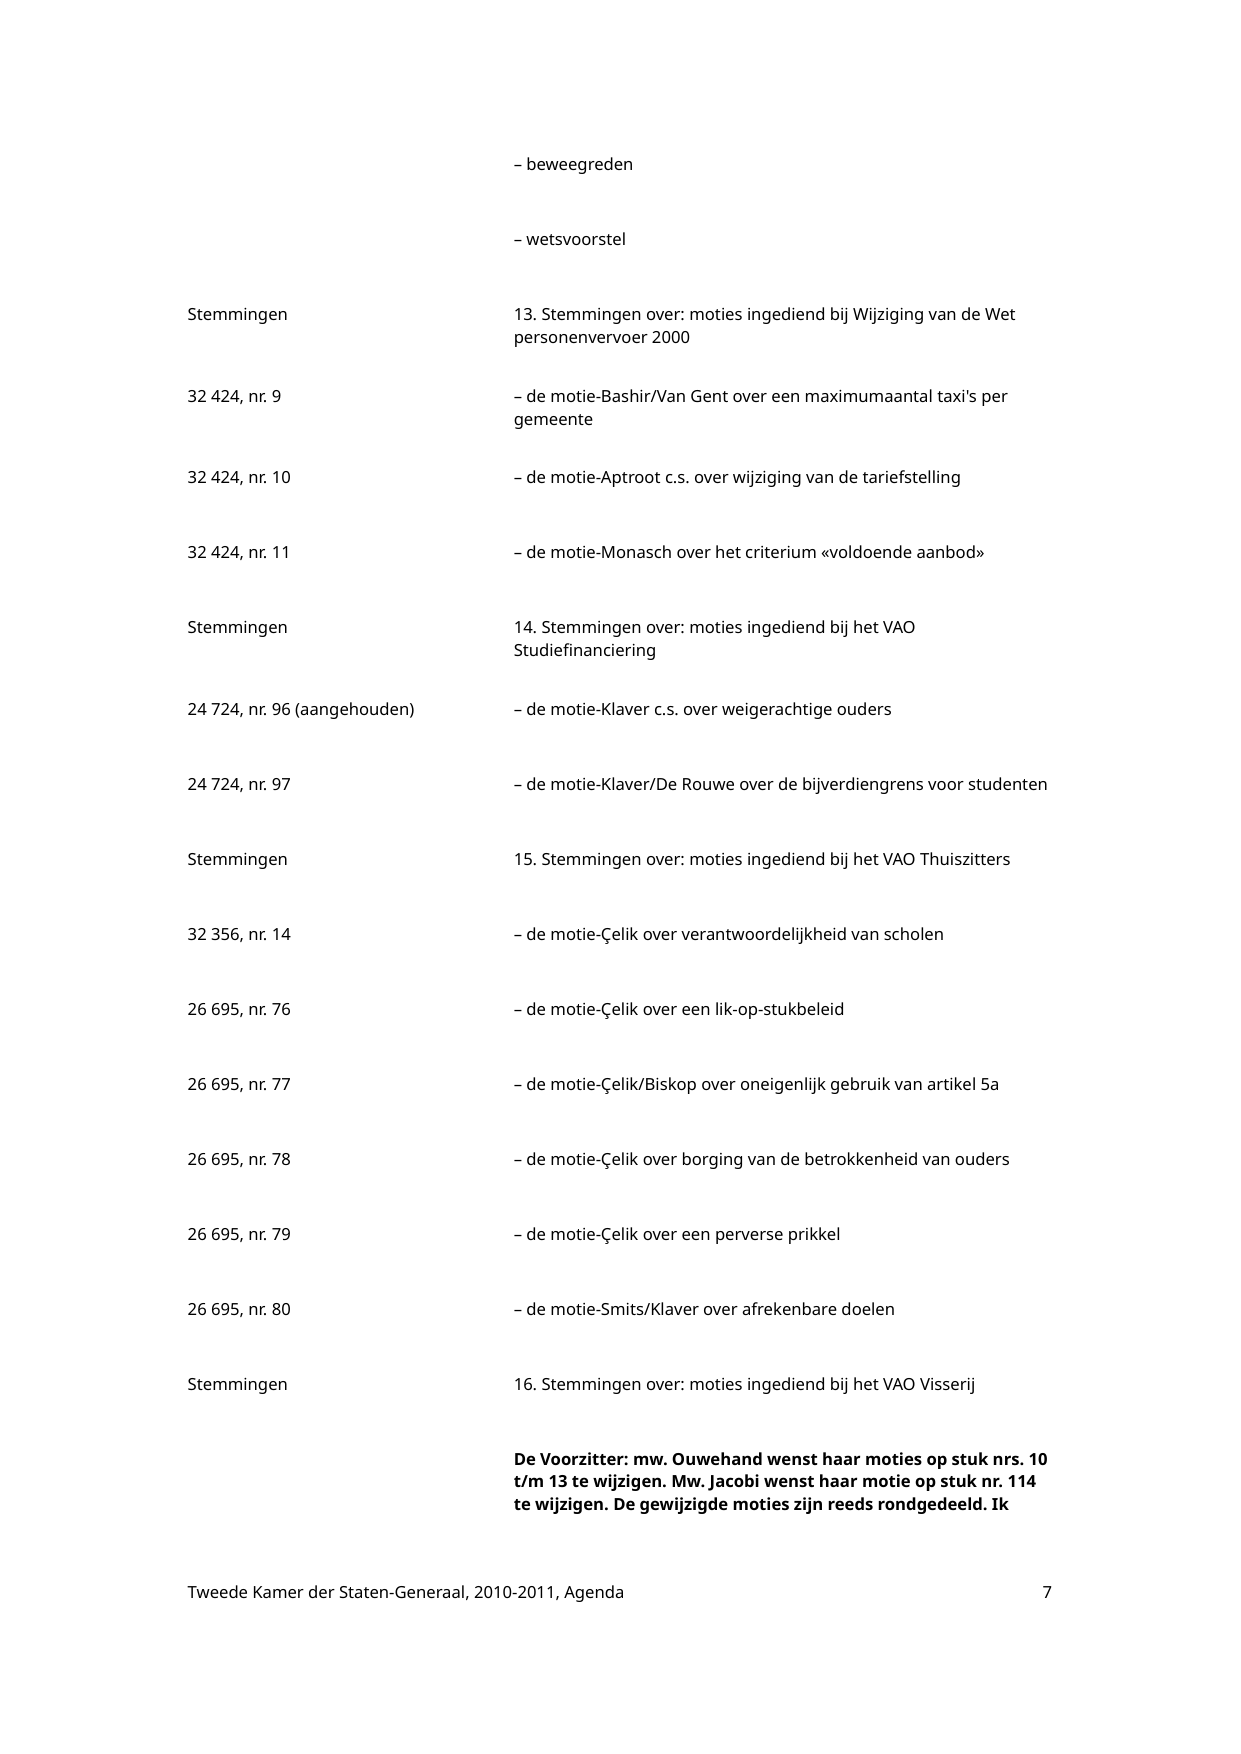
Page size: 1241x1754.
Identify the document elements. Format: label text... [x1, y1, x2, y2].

table_cell [490, 150, 510, 225]
table_cell 32 424, nr. 10 [188, 463, 490, 538]
table_cell [490, 300, 510, 381]
table_cell 32 356, nr. 14 [188, 919, 490, 994]
table_cell [188, 150, 490, 225]
table_cell [490, 613, 510, 694]
table_cell 32 424, nr. 9 [188, 381, 490, 463]
table_cell – de motie-Bashir/Van Gent over een maximumaantal taxi's per gemeente [510, 381, 1053, 463]
table_cell 24 724, nr. 96 (aangehouden) [188, 694, 490, 769]
table_cell Stemmingen [188, 844, 490, 919]
table_cell 26 695, nr. 76 [188, 994, 490, 1069]
table_cell – de motie-Klaver c.s. over weigerachtige ouders [510, 694, 1053, 769]
table_cell [490, 463, 510, 538]
table_cell 13. Stemmingen over: moties ingediend bij Wijziging van de Wet personenvervoer 2000 [510, 300, 1053, 381]
table_cell [490, 1144, 510, 1219]
table_cell – beweegreden [510, 150, 1053, 225]
table_cell 26 695, nr. 77 [188, 1069, 490, 1144]
table_cell [490, 769, 510, 844]
table_cell – de motie-Çelik over borging van de betrokkenheid van ouders [510, 1144, 1053, 1219]
table_cell – de motie-Çelik/Biskop over oneigenlijk gebruik van artikel 5a [510, 1069, 1053, 1144]
table_cell 32 424, nr. 11 [188, 538, 490, 613]
table_cell [490, 1069, 510, 1144]
table_cell – de motie-Monasch over het criterium «voldoende aanbod» [510, 538, 1053, 613]
table_cell [490, 694, 510, 769]
table_cell De Voorzitter: mw. Ouwehand wenst haar moties op stuk nrs. 10 t/m 13 te wijzigen. Mw. Jacobi wenst haar motie op stuk nr. 114 te wijzigen. De gewijzigde moties zijn reeds rondgedeeld. Ik [510, 1444, 1053, 1519]
table_cell Stemmingen [188, 300, 490, 381]
table_cell [188, 1444, 490, 1519]
table_cell – de motie-Aptroot c.s. over wijziging van de tariefstelling [510, 463, 1053, 538]
table_cell – de motie-Çelik over een perverse prikkel [510, 1219, 1053, 1294]
table_cell 15. Stemmingen over: moties ingediend bij het VAO Thuiszitters [510, 844, 1053, 919]
table_cell [490, 225, 510, 300]
table_cell 16. Stemmingen over: moties ingediend bij het VAO Visserij [510, 1369, 1053, 1444]
table_cell – wetsvoorstel [510, 225, 1053, 300]
table_cell – de motie-Çelik over een lik-op-stukbeleid [510, 994, 1053, 1069]
table_cell [490, 1219, 510, 1294]
table_cell 26 695, nr. 78 [188, 1144, 490, 1219]
table_cell – de motie-Klaver/De Rouwe over de bijverdiengrens voor studenten [510, 769, 1053, 844]
table_cell [490, 538, 510, 613]
table_cell Stemmingen [188, 613, 490, 694]
table_cell [490, 1369, 510, 1444]
table_cell 14. Stemmingen over: moties ingediend bij het VAO Studiefinanciering [510, 613, 1053, 694]
table_cell [490, 994, 510, 1069]
table_cell [490, 1294, 510, 1369]
table_cell – de motie-Smits/Klaver over afrekenbare doelen [510, 1294, 1053, 1369]
table_cell Stemmingen [188, 1369, 490, 1444]
table_cell – de motie-Çelik over verantwoordelijkheid van scholen [510, 919, 1053, 994]
table_cell [490, 1444, 510, 1519]
table_cell 26 695, nr. 80 [188, 1294, 490, 1369]
table_cell 24 724, nr. 97 [188, 769, 490, 844]
table_cell [490, 919, 510, 994]
table_cell [188, 225, 490, 300]
table_cell [490, 381, 510, 463]
table_cell [490, 844, 510, 919]
table_cell 26 695, nr. 79 [188, 1219, 490, 1294]
